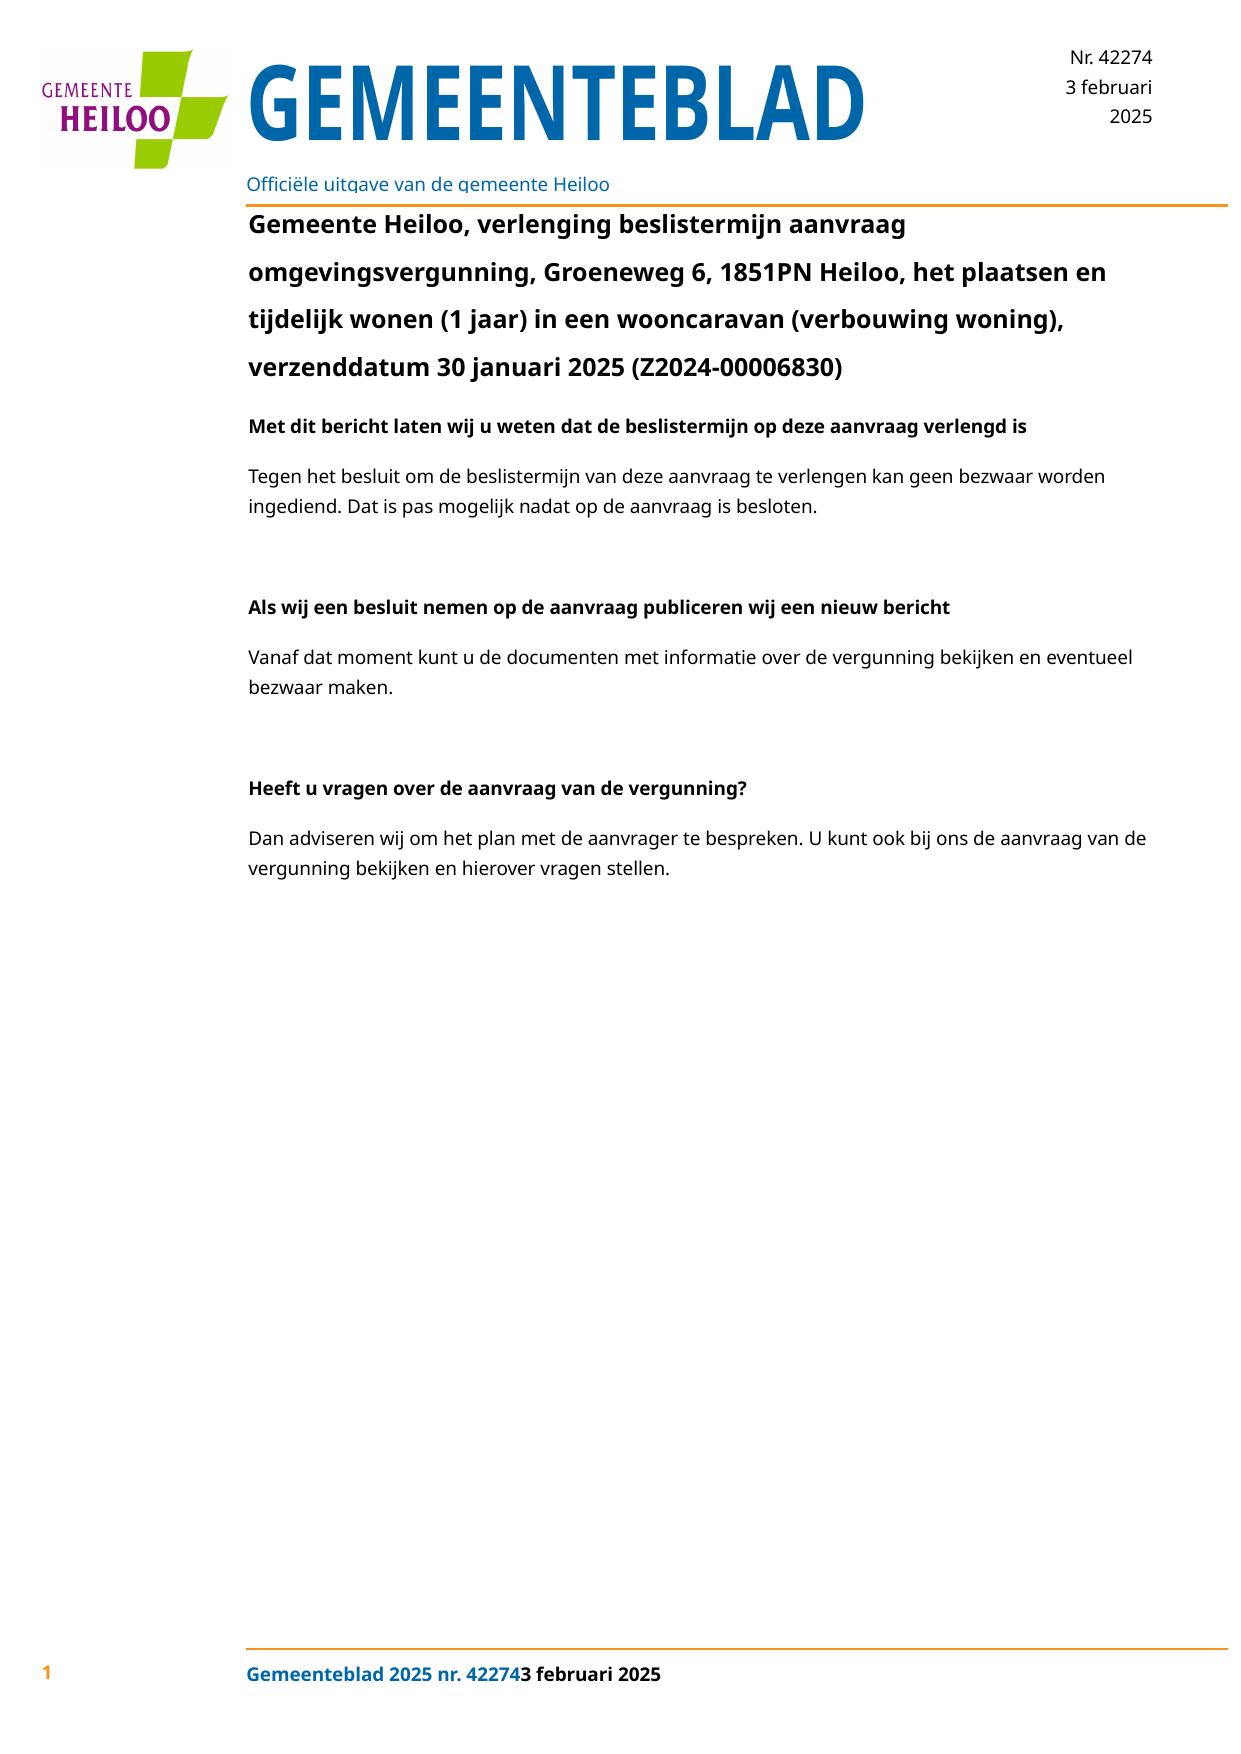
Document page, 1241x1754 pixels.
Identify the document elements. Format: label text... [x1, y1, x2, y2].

picture [41, 47, 231, 172]
text Gemeente Heiloo, verlenging beslistermijn aanvraag omgevingsvergunning, Groeneweg 6, 1851PN Heiloo, het plaatsen en tijdelijk wonen (1 jaar) in een wooncaravan (verbouwing woning), verzenddatum 30 januari 2025 (Z2024-00006830) [248, 207, 1152, 384]
text Tegen het besluit om de beslistermijn van deze aanvraag te verlengen kan geen bezwaar worden ingediend. Dat is pas mogelijk nadat op de aanvraag is besloten. [248, 463, 1152, 519]
text Heeft u vragen over de aanvraag van de vergunning? [248, 775, 1152, 801]
text Als wij een besluit nemen op de aanvraag publiceren wij een nieuw bericht [248, 594, 1152, 620]
text Vanaf dat moment kunt u de documenten met informatie over de vergunning bekijken en eventueel bezwaar maken. [248, 644, 1152, 700]
text Dan adviseren wij om het plan met de aanvrager te bespreken. U kunt ook bij ons de aanvraag van de vergunning bekijken en hierover vragen stellen. [248, 825, 1152, 881]
text Met dit bericht laten wij u weten dat de beslistermijn op deze aanvraag verlengd is [248, 413, 1152, 439]
